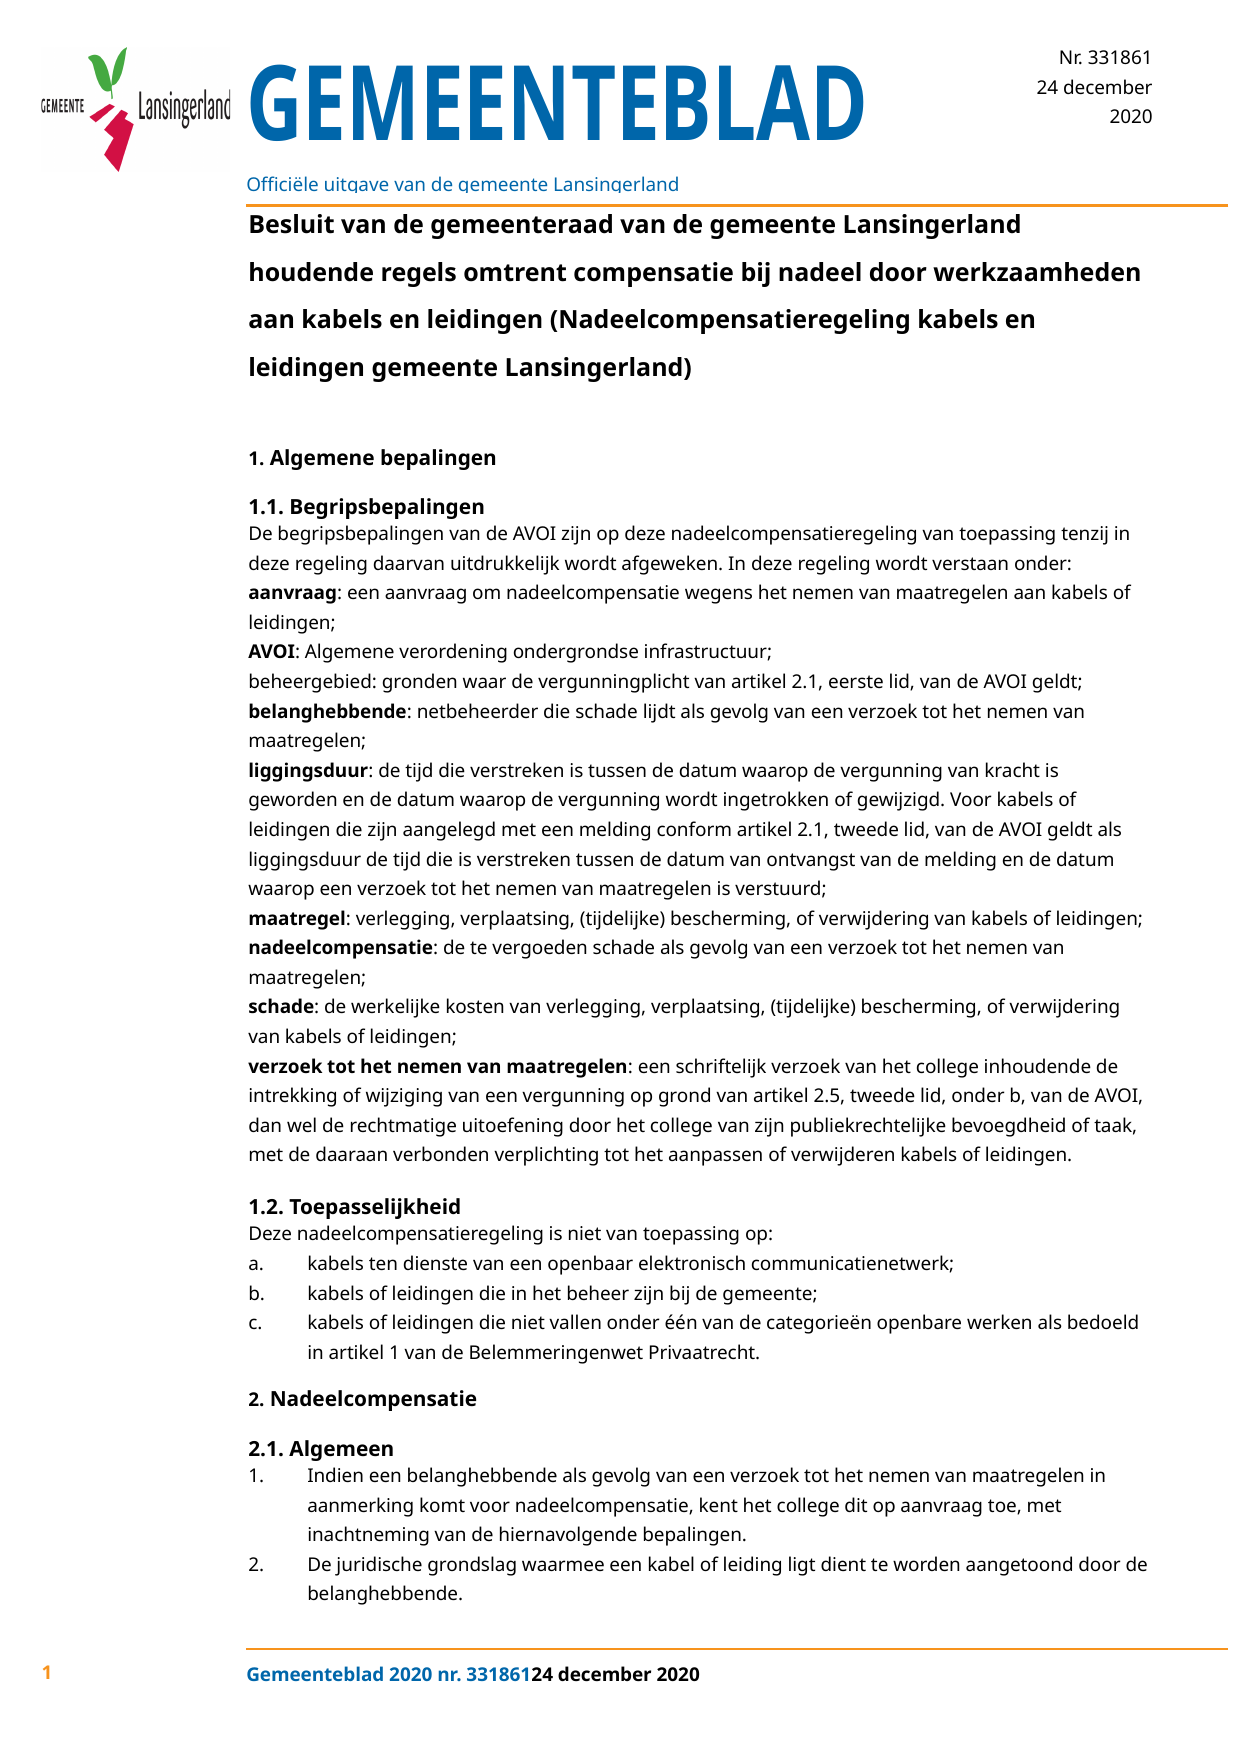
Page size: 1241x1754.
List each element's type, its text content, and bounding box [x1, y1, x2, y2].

list De juridische grondslag waarmee een kabel of leiding ligt dient te worden aangetoond door de belanghebbende. [248, 1551, 1152, 1606]
text Besluit van de gemeenteraad van de gemeente Lansingerland houdende regels omtrent compensatie bij nadeel door werkzaamheden aan kabels en leidingen (Nadeelcompensatieregeling kabels en leidingen gemeente Lansingerland) [248, 207, 1152, 384]
text 2.1. Algemeen [248, 1434, 1152, 1462]
text nadeelcompensatie: de te vergoeden schade als gevolg van een verzoek tot het nemen van maatregelen; [248, 934, 1152, 990]
text 1. Algemene bepalingen [248, 443, 1152, 471]
text De begripsbepalingen van de AVOI zijn op deze nadeelcompensatieregeling van toepassing tenzij in deze regeling daarvan uitdrukkelijk wordt afgeweken. In deze regeling wordt verstaan onder: [248, 520, 1152, 576]
picture [41, 47, 231, 172]
list kabels ten dienste van een openbaar elektronisch communicatienetwerk; [248, 1250, 1152, 1276]
text liggingsduur: de tijd die verstreken is tussen de datum waarop de vergunning van kracht is geworden en de datum waarop de vergunning wordt ingetrokken of gewijzigd. Voor kabels of leidingen die zijn aangelegd met een melding conform artikel 2.1, tweede lid, van de AVOI geldt als liggingsduur de tijd die is verstreken tussen de datum van ontvangst van de melding en de datum waarop een verzoek tot het nemen van maatregelen is verstuurd; [248, 757, 1152, 901]
text belanghebbende: netbeheerder die schade lijdt als gevolg van een verzoek tot het nemen van maatregelen; [248, 698, 1152, 753]
text beheergebied: gronden waar de vergunningplicht van artikel 2.1, eerste lid, van de AVOI geldt; [248, 668, 1152, 694]
text 1.2. Toepasselijkheid [248, 1192, 1152, 1221]
text schade: de werkelijke kosten van verlegging, verplaatsing, (tijdelijke) bescherming, of verwijdering van kabels of leidingen; [248, 994, 1152, 1049]
list kabels of leidingen die niet vallen onder één van de categorieën openbare werken als bedoeld in artikel 1 van de Belemmeringenwet Privaatrecht. [248, 1309, 1152, 1364]
list kabels of leidingen die in het beheer zijn bij de gemeente; [248, 1280, 1152, 1305]
text Deze nadeelcompensatieregeling is niet van toepassing op: [248, 1221, 1152, 1246]
text 2. Nadeelcompensatie [248, 1384, 1152, 1413]
list Indien een belanghebbende als gevolg van een verzoek tot het nemen van maatregelen in aanmerking komt voor nadeelcompensatie, kent het college dit op aanvraag toe, met inachtneming van de hiernavolgende bepalingen. [248, 1462, 1152, 1547]
text 1.1. Begripsbepalingen [248, 492, 1152, 520]
text aanvraag: een aanvraag om nadeelcompensatie wegens het nemen van maatregelen aan kabels of leidingen; [248, 579, 1152, 635]
text AVOI: Algemene verordening ondergrondse infrastructuur; [248, 639, 1152, 664]
text verzoek tot het nemen van maatregelen: een schriftelijk verzoek van het college inhoudende de intrekking of wijziging van een vergunning op grond van artikel 2.5, tweede lid, onder b, van de AVOI, dan wel de rechtmatige uitoefening door het college van zijn publiekrechtelijke bevoegdheid of taak, met de daaraan verbonden verplichting tot het aanpassen of verwijderen kabels of leidingen. [248, 1053, 1152, 1167]
text maatregel: verlegging, verplaatsing, (tijdelijke) bescherming, of verwijdering van kabels of leidingen; [248, 905, 1152, 931]
